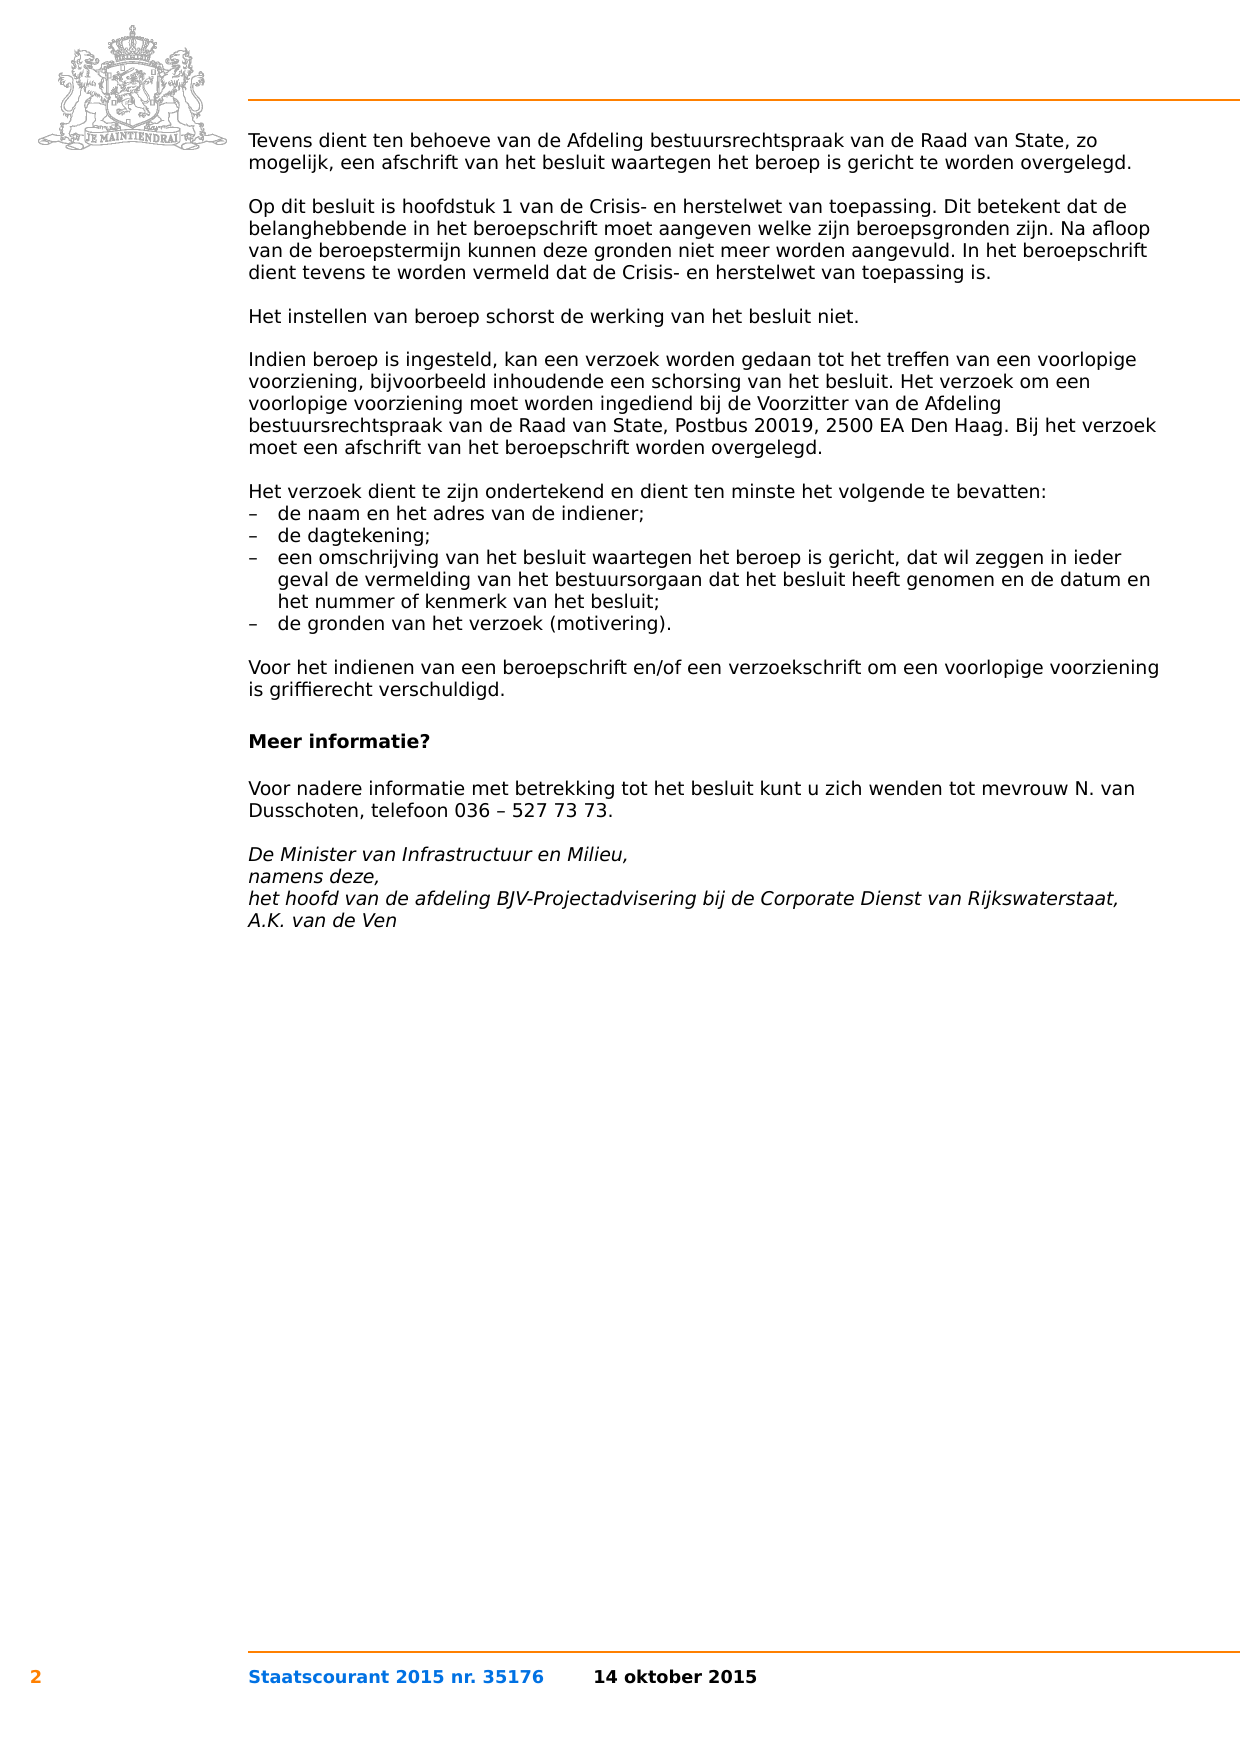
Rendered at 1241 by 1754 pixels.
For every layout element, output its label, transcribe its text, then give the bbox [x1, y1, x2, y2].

text – de gronden van het verzoek (motivering). [248, 613, 1163, 635]
text Tevens dient ten behoeve van de Afdeling bestuursrechtspraak van de Raad van State, zo mogelijk, een afschrift van het besluit waartegen het beroep is gericht te worden overgelegd. [248, 130, 1163, 174]
text Het instellen van beroep schorst de werking van het besluit niet. [248, 306, 1163, 327]
text Op dit besluit is hoofdstuk 1 van de Crisis- en herstelwet van toepassing. Dit betekent dat de belanghebbende in het beroepschrift moet aangeven welke zijn beroepsgronden zijn. Na afloop van de beroepstermijn kunnen deze gronden niet meer worden aangevuld. In het beroepschrift dient tevens te worden vermeld dat de Crisis- en herstelwet van toepassing is. [248, 196, 1163, 284]
subtitle Meer informatie? [248, 731, 1163, 753]
text – een omschrijving van het besluit waartegen het beroep is gericht, dat wil zeggen in ieder geval de vermelding van het bestuursorgaan dat het besluit heeft genomen en de datum en het nummer of kenmerk van het besluit; [248, 547, 1163, 613]
text – de dagtekening; [248, 525, 1163, 547]
text Het verzoek dient te zijn ondertekend en dient ten minste het volgende te bevatten: [248, 481, 1163, 503]
text – de naam en het adres van de indiener; [248, 503, 1163, 525]
text De Minister van Infrastructuur en Milieu, namens deze, het hoofd van de afdeling BJV-Projectadvisering bij de Corporate Dienst van Rijkswaterstaat, A.K. van de Ven [248, 844, 1163, 932]
text Voor het indienen van een beroepschrift en/of een verzoekschrift om een voorlopige voorziening is griffierecht verschuldigd. [248, 657, 1163, 701]
text Indien beroep is ingesteld, kan een verzoek worden gedaan tot het treffen van een voorlopige voorziening, bijvoorbeeld inhoudende een schorsing van het besluit. Het verzoek om een voorlopige voorziening moet worden ingediend bij de Voorzitter van de Afdeling bestuursrechtspraak van de Raad van State, Postbus 20019, 2500 EA Den Haag. Bij het verzoek moet een afschrift van het beroepschrift worden overgelegd. [248, 349, 1163, 459]
picture [38, 25, 227, 150]
text Voor nadere informatie met betrekking tot het besluit kunt u zich wenden tot mevrouw N. van Dusschoten, telefoon 036 – 527 73 73. [248, 778, 1163, 822]
